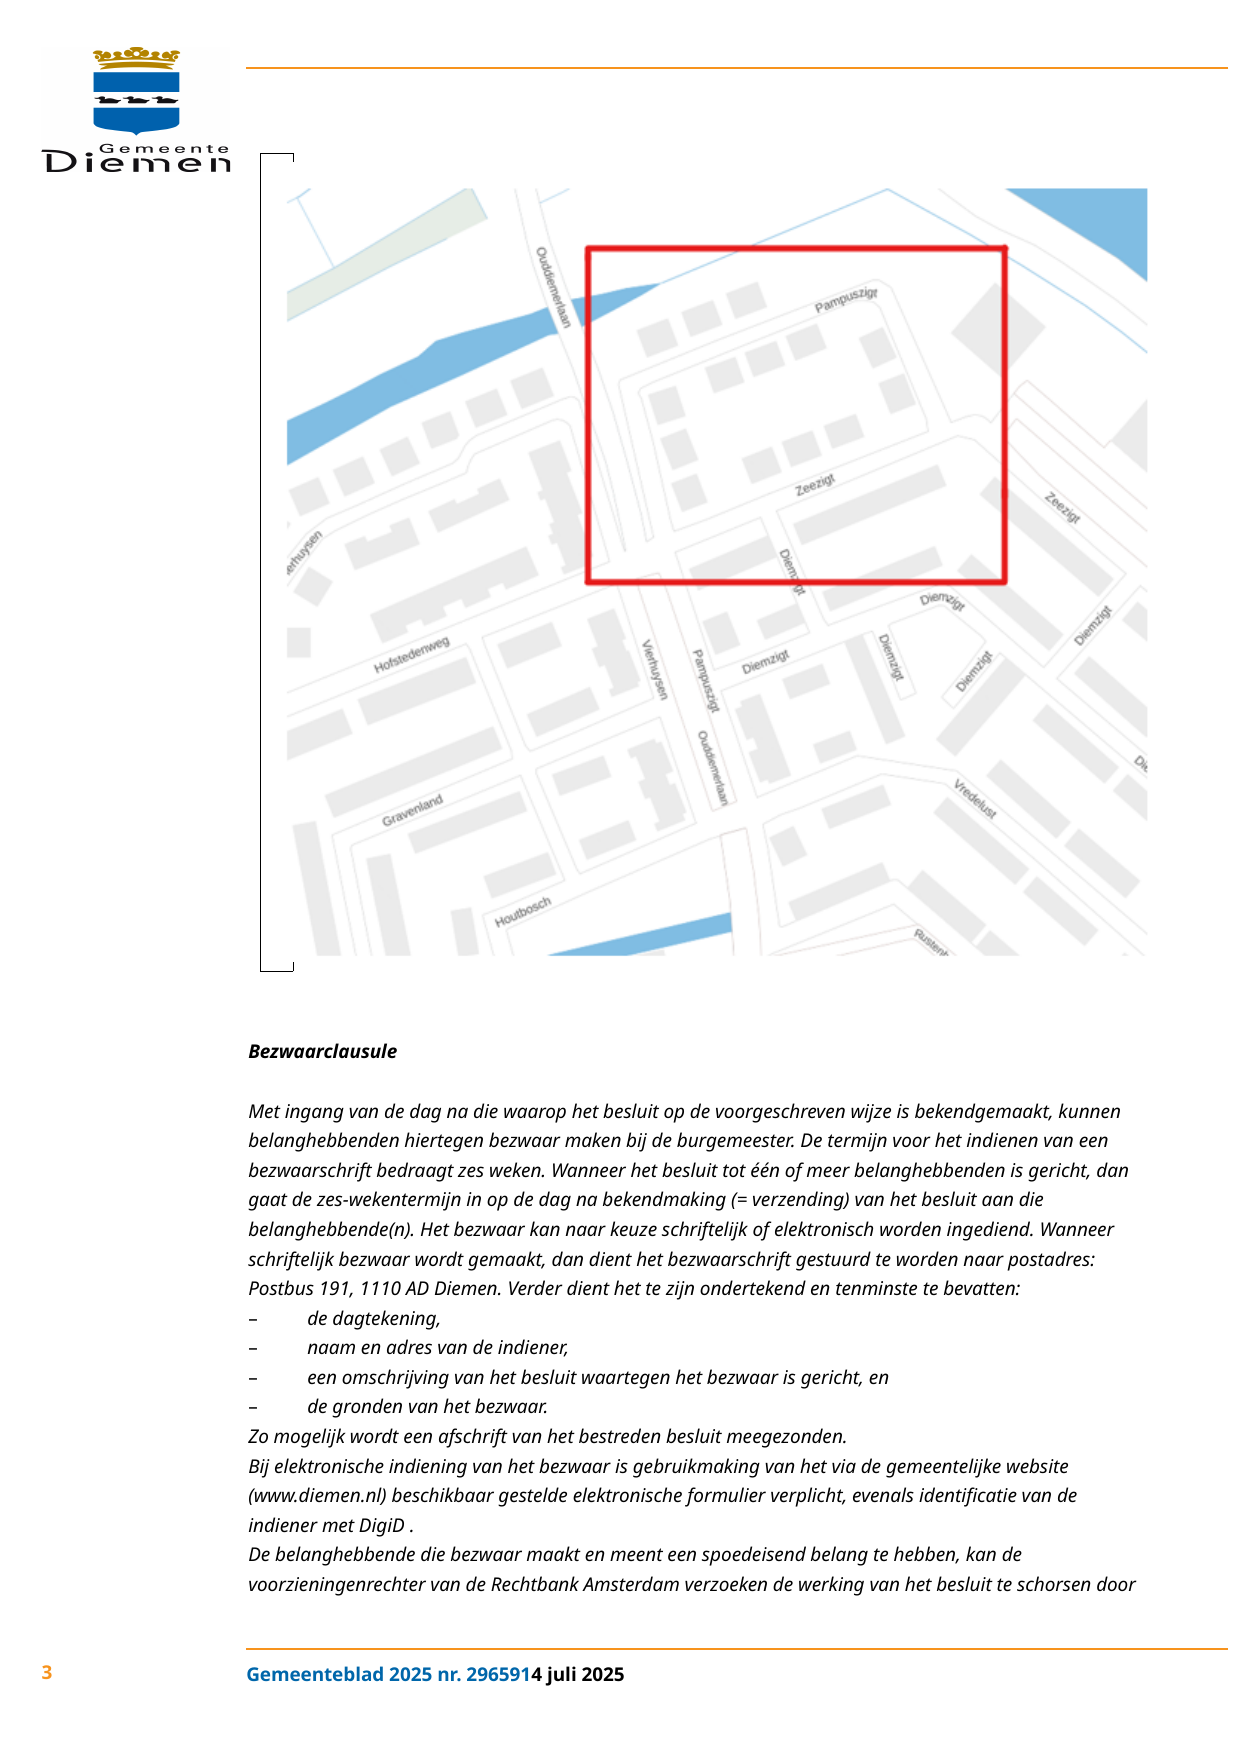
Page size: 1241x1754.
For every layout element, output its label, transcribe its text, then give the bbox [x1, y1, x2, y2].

list naam en adres van de indiener, [248, 1334, 1152, 1360]
picture [41, 47, 231, 172]
list de dagtekening, [248, 1305, 1152, 1331]
text Bezwaarclausule [248, 1039, 1152, 1064]
list de gronden van het bezwaar. [248, 1394, 1152, 1419]
list een omschrijving van het besluit waartegen het bezwaar is gericht, en [248, 1364, 1152, 1390]
text Met ingang van de dag na die waarop het besluit op de voorgeschreven wijze is bekendgemaakt, kunnen belanghebbenden hiertegen bezwaar maken bij de burgemeester. De termijn voor het indienen van een bezwaarschrift bedraagt zes weken. Wanneer het besluit tot één of meer belanghebbenden is gericht, dan gaat de zes-wekentermijn in op de dag na bekendmaking (= verzending) van het besluit aan die belanghebbende(n). Het bezwaar kan naar keuze schriftelijk of elektronisch worden ingediend. Wanneer schriftelijk bezwaar wordt gemaakt, dan dient het bezwaarschrift gestuurd te worden naar postadres: Postbus 191, 1110 AD Diemen. Verder dient het te zijn ondertekend en tenminste te bevatten: [248, 1098, 1152, 1301]
text Bij elektronische indiening van het bezwaar is gebruikmaking van het via de gemeentelijke website (www.diemen.nl) beschikbaar gestelde elektronische formulier verplicht, evenals identificatie van de indiener met DigiD . [248, 1453, 1152, 1538]
text Zo mogelijk wordt een afschrift van het bestreden besluit meegezonden. [248, 1423, 1152, 1449]
picture [268, 162, 1155, 962]
text De belanghebbende die bezwaar maakt en meent een spoedeisend belang te hebben, kan de voorzieningenrechter van de Rechtbank Amsterdam verzoeken de werking van het besluit te schorsen door [248, 1542, 1152, 1597]
